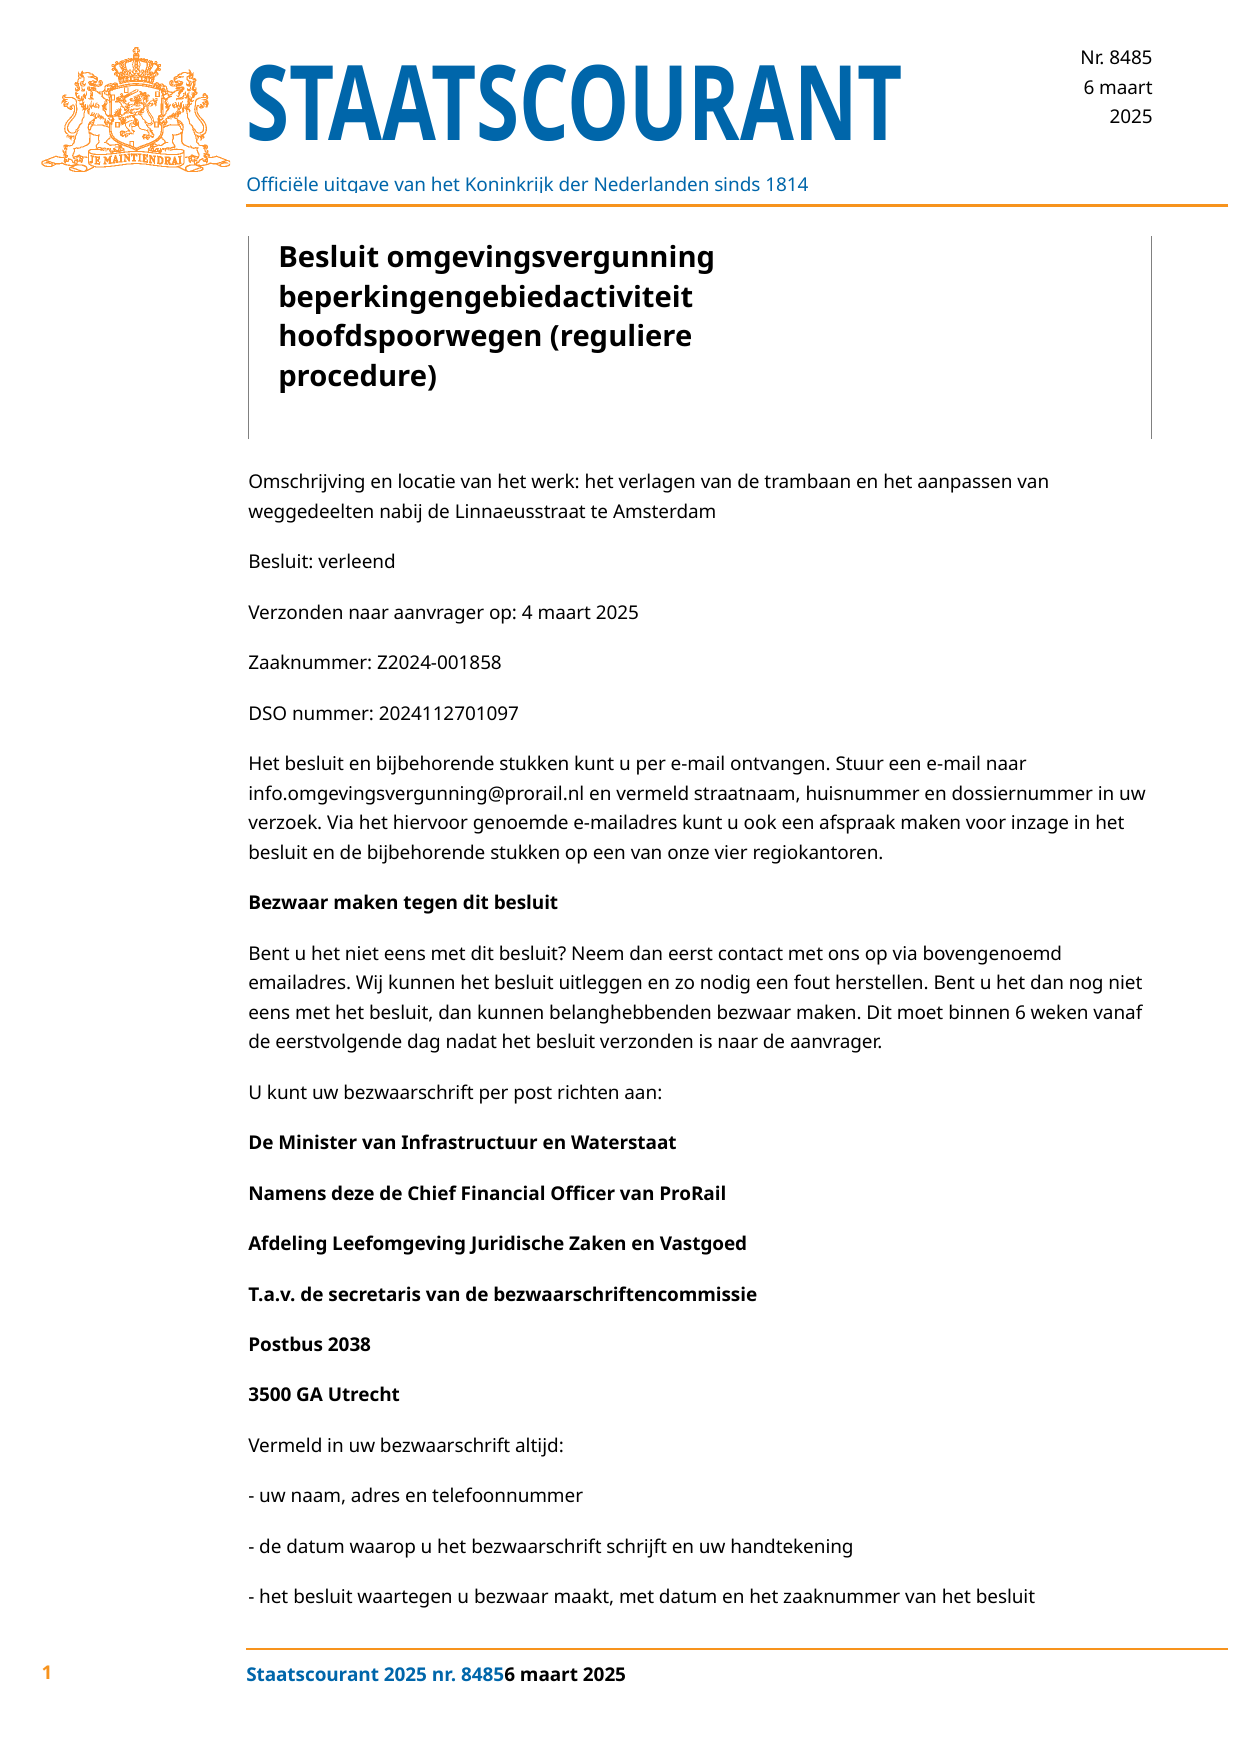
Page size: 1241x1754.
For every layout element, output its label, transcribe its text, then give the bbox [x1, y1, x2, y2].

table_header [850, 414, 1151, 439]
text Het besluit en bijbehorende stukken kunt u per e-mail ontvangen. Stuur een e-mail naar info.omgevingsvergunning@prorail.nl en vermeld straatnaam, huisnummer en dossiernummer in uw verzoek. Via het hiervoor genoemde e-mailadres kunt u ook een afspraak maken voor inzage in het besluit en de bijbehorende stukken op een van onze vier regiokantoren. [248, 750, 1152, 865]
text T.a.v. de secretaris van de bezwaarschriftencommissie [248, 1281, 1152, 1306]
text 3500 GA Utrecht [248, 1382, 1152, 1407]
text Postbus 2038 [248, 1331, 1152, 1357]
text Besluit: verleend [248, 549, 1152, 574]
table_header Besluit omgevingsvergunning beperkingengebiedactiviteit hoofdspoorwegen (reguliere procedure) [249, 236, 850, 439]
text U kunt uw bezwaarschrift per post richten aan: [248, 1079, 1152, 1105]
text - het besluit waartegen u bezwaar maakt, met datum en het zaaknummer van het besluit [248, 1583, 1152, 1609]
text DSO nummer: 2024112701097 [248, 700, 1152, 726]
text Namens deze de Chief Financial Officer van ProRail [248, 1180, 1152, 1206]
text Afdeling Leefomgeving Juridische Zaken en Vastgoed [248, 1230, 1152, 1256]
text Vermeld in uw bezwaarschrift altijd: [248, 1432, 1152, 1458]
text Zaaknummer: Z2024-001858 [248, 649, 1152, 675]
text - de datum waarop u het bezwaarschrift schrijft en uw handtekening [248, 1533, 1152, 1558]
text - uw naam, adres en telefoonnummer [248, 1482, 1152, 1508]
table_header [1090, 236, 1151, 413]
text Verzonden naar aanvrager op: 4 maart 2025 [248, 599, 1152, 625]
text Omschrijving en locatie van het werk: het verlagen van de trambaan en het aanpassen van weggedeelten nabij de Linnaeusstraat te Amsterdam [248, 469, 1152, 524]
text Bent u het niet eens met dit besluit? Neem dan eerst contact met ons op via bovengenoemd emailadres. Wij kunnen het besluit uitleggen en zo nodig een fout herstellen. Bent u het dan nog niet eens met het besluit, dan kunnen belanghebbenden bezwaar maken. Dit moet binnen 6 weken vanaf de eerstvolgende dag nadat het besluit verzonden is naar de aanvrager. [248, 940, 1152, 1054]
text De Minister van Infrastructuur en Waterstaat [248, 1129, 1152, 1155]
table_header [850, 236, 912, 413]
text Bezwaar maken tegen dit besluit [248, 889, 1152, 915]
picture [912, 236, 1090, 414]
picture [41, 47, 231, 172]
